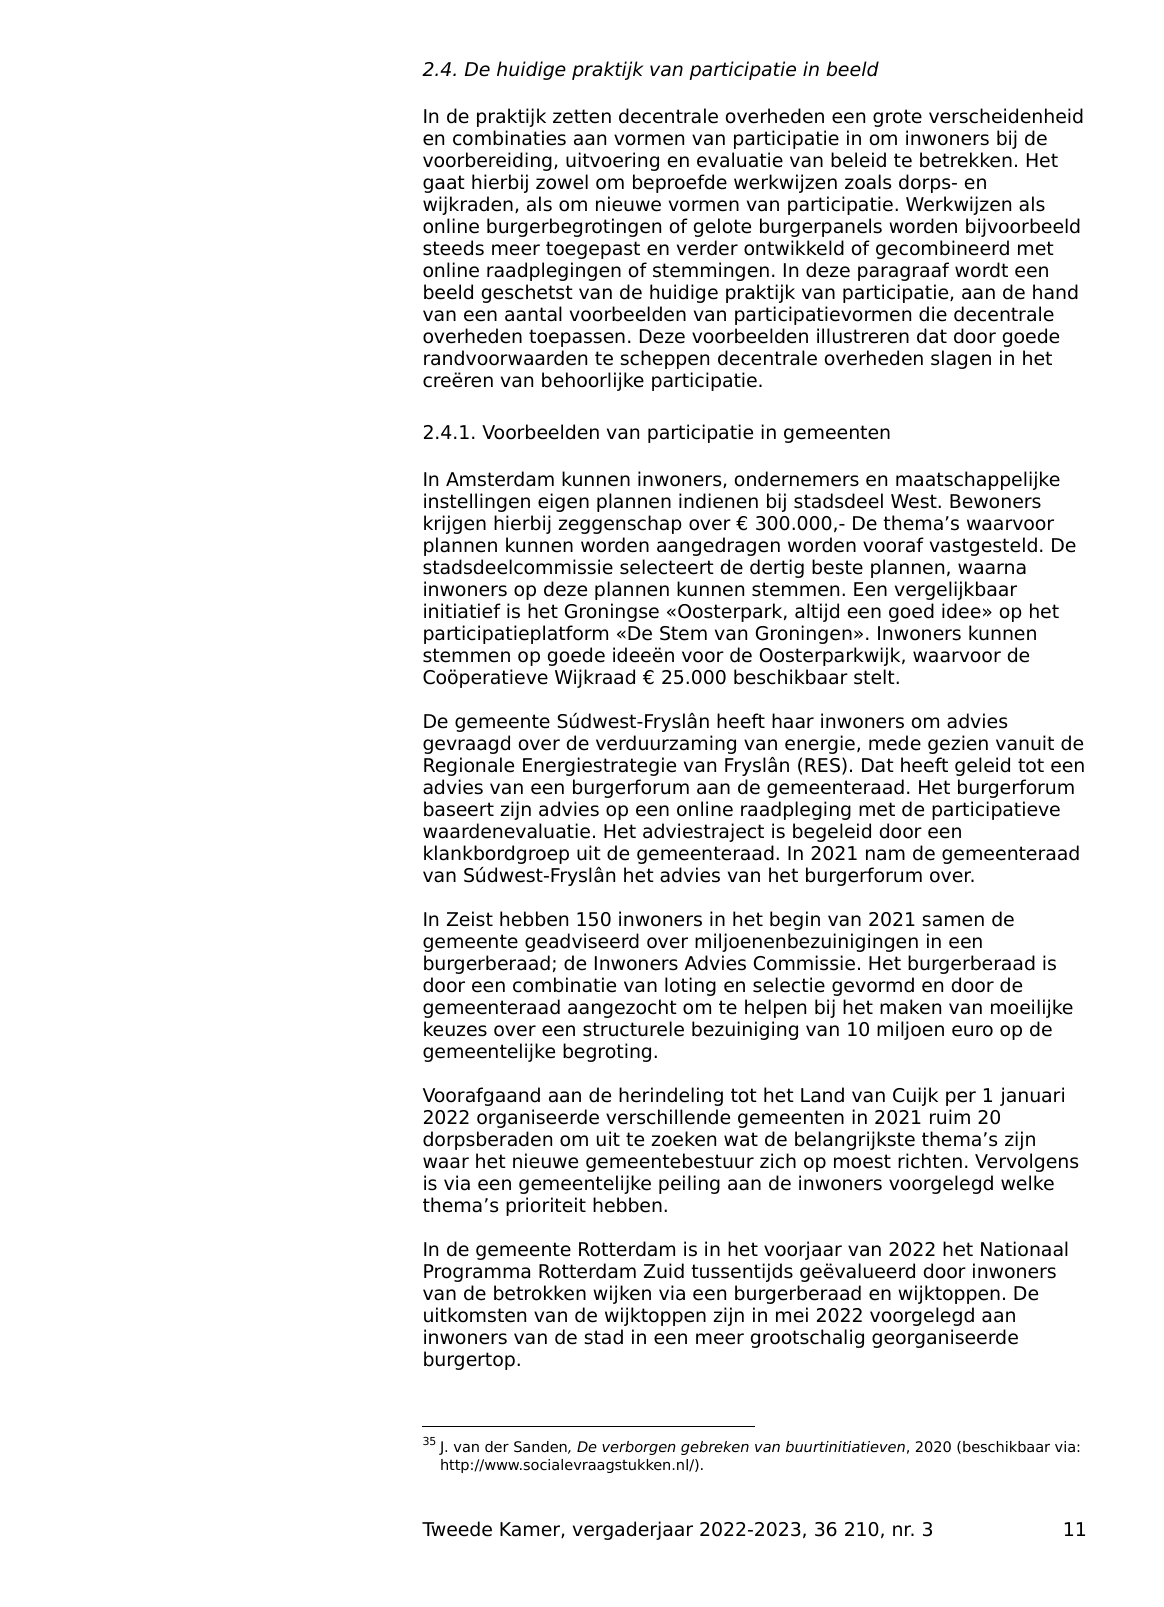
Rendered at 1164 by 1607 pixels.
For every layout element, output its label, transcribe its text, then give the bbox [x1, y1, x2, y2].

text In de gemeente Rotterdam is in het voorjaar van 2022 het Nationaal Programma Rotterdam Zuid tussentijds geëvalueerd door inwoners van de betrokken wijken via een burgerberaad en wijktoppen. De uitkomsten van de wijktoppen zijn in mei 2022 voorgelegd aan inwoners van de stad in een meer grootschalig georganiseerde burgertop. [422, 1239, 1087, 1371]
text In de praktijk zetten decentrale overheden een grote verscheidenheid en combinaties aan vormen van participatie in om inwoners bij de voorbereiding, uitvoering en evaluatie van beleid te betrekken. Het gaat hierbij zowel om beproefde werkwijzen zoals dorps- en wijkraden, als om nieuwe vormen van participatie. Werkwijzen als online burgerbegrotingen of gelote burgerpanels worden bijvoorbeeld steeds meer toegepast en verder ontwikkeld of gecombineerd met online raadplegingen of stemmingen. In deze paragraaf wordt een beeld geschetst van de huidige praktijk van participatie, aan de hand van een aantal voorbeelden van participatievormen die decentrale overheden toepassen. Deze voorbeelden illustreren dat door goede randvoorwaarden te scheppen decentrale overheden slagen in het creëren van behoorlijke participatie. [422, 106, 1087, 392]
text In Amsterdam kunnen inwoners, ondernemers en maatschappelijke instellingen eigen plannen indienen bij stadsdeel West. Bewoners krijgen hierbij zeggenschap over € 300.000,- De thema’s waarvoor plannen kunnen worden aangedragen worden vooraf vastgesteld. De stadsdeelcommissie selecteert de dertig beste plannen, waarna inwoners op deze plannen kunnen stemmen. Een vergelijkbaar initiatief is het Groningse «Oosterpark, altijd een goed idee» op het participatieplatform «De Stem van Groningen». Inwoners kunnen stemmen op goede ideeën voor de Oosterparkwijk, waarvoor de Coöperatieve Wijkraad € 25.000 beschikbaar stelt. [422, 469, 1087, 688]
text De gemeente Súdwest-Fryslân heeft haar inwoners om advies gevraagd over de verduurzaming van energie, mede gezien vanuit de Regionale Energiestrategie van Fryslân (RES). Dat heeft geleid tot een advies van een burgerforum aan de gemeenteraad. Het burgerforum baseert zijn advies op een online raadpleging met de participatieve waardenevaluatie. Het adviestraject is begeleid door een klankbordgroep uit de gemeenteraad. In 2021 nam de gemeenteraad van Súdwest-Fryslân het advies van het burgerforum over. [422, 711, 1087, 887]
text In Zeist hebben 150 inwoners in het begin van 2021 samen de gemeente geadviseerd over miljoenenbezuinigingen in een burgerberaad; de Inwoners Advies Commissie. Het burgerberaad is door een combinatie van loting en selectie gevormd en door de gemeenteraad aangezocht om te helpen bij het maken van moeilijke keuzes over een structurele bezuiniging van 10 miljoen euro op de gemeentelijke begroting. [422, 909, 1087, 1063]
subtitle 2.4.1. Voorbeelden van participatie in gemeenten [422, 422, 1087, 444]
text J. van der Sanden, De verborgen gebreken van buurtinitiatieven, 2020 (beschikbaar via: http://www.socialevraagstukken.nl/). [422, 1435, 1087, 1474]
subtitle 2.4. De huidige praktijk van participatie in beeld [422, 59, 1087, 81]
text Voorafgaand aan de herindeling tot het Land van Cuijk per 1 januari 2022 organiseerde verschillende gemeenten in 2021 ruim 20 dorpsberaden om uit te zoeken wat de belangrijkste thema’s zijn waar het nieuwe gemeentebestuur zich op moest richten. Vervolgens is via een gemeentelijke peiling aan de inwoners voorgelegd welke thema’s prioriteit hebben. [422, 1085, 1087, 1217]
